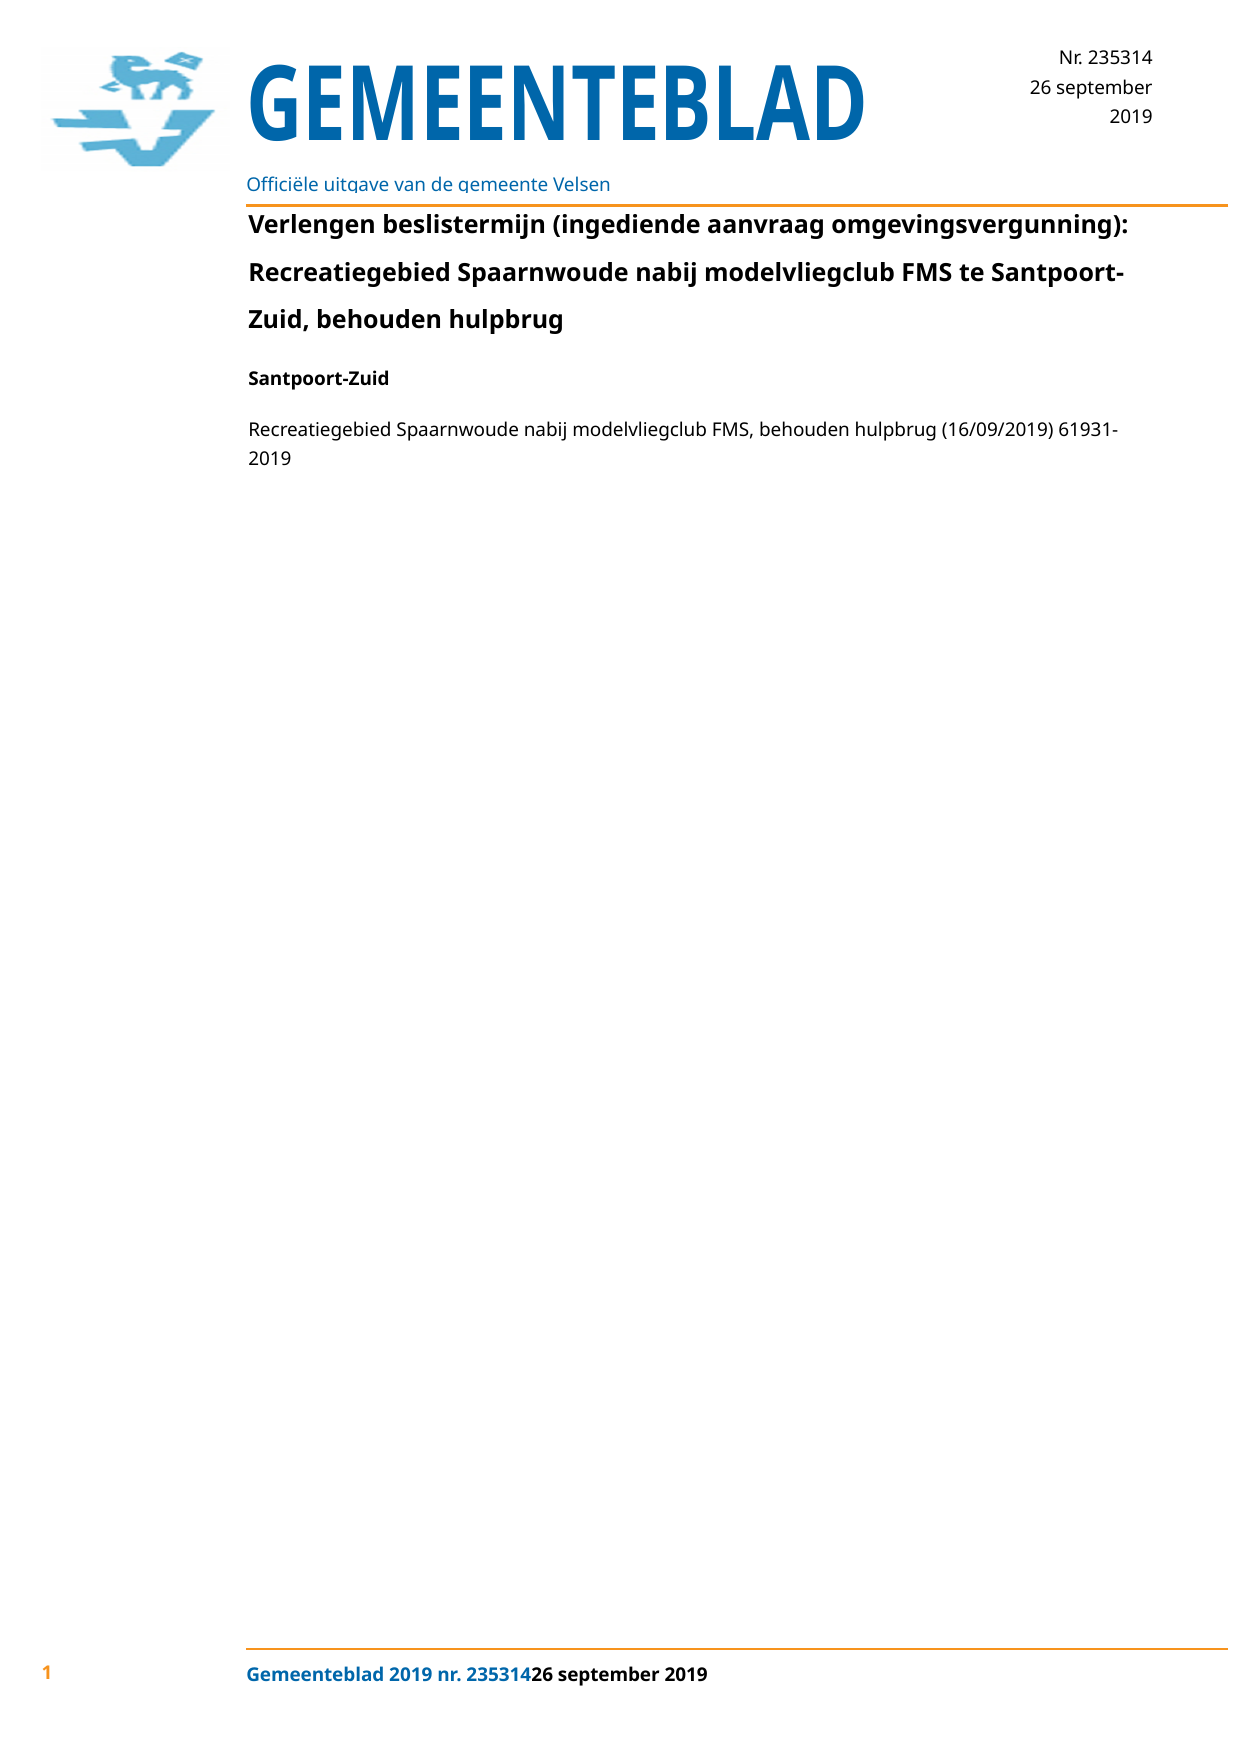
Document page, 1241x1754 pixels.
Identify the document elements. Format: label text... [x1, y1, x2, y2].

picture [41, 47, 231, 172]
text Santpoort-Zuid [248, 366, 1152, 391]
text Recreatiegebied Spaarnwoude nabij modelvliegclub FMS, behouden hulpbrug (16/09/2019) 61931-2019 [248, 416, 1152, 471]
text Verlengen beslistermijn (ingediende aanvraag omgevingsvergunning): Recreatiegebied Spaarnwoude nabij modelvliegclub FMS te Santpoort-Zuid, behouden hulpbrug [248, 207, 1152, 336]
